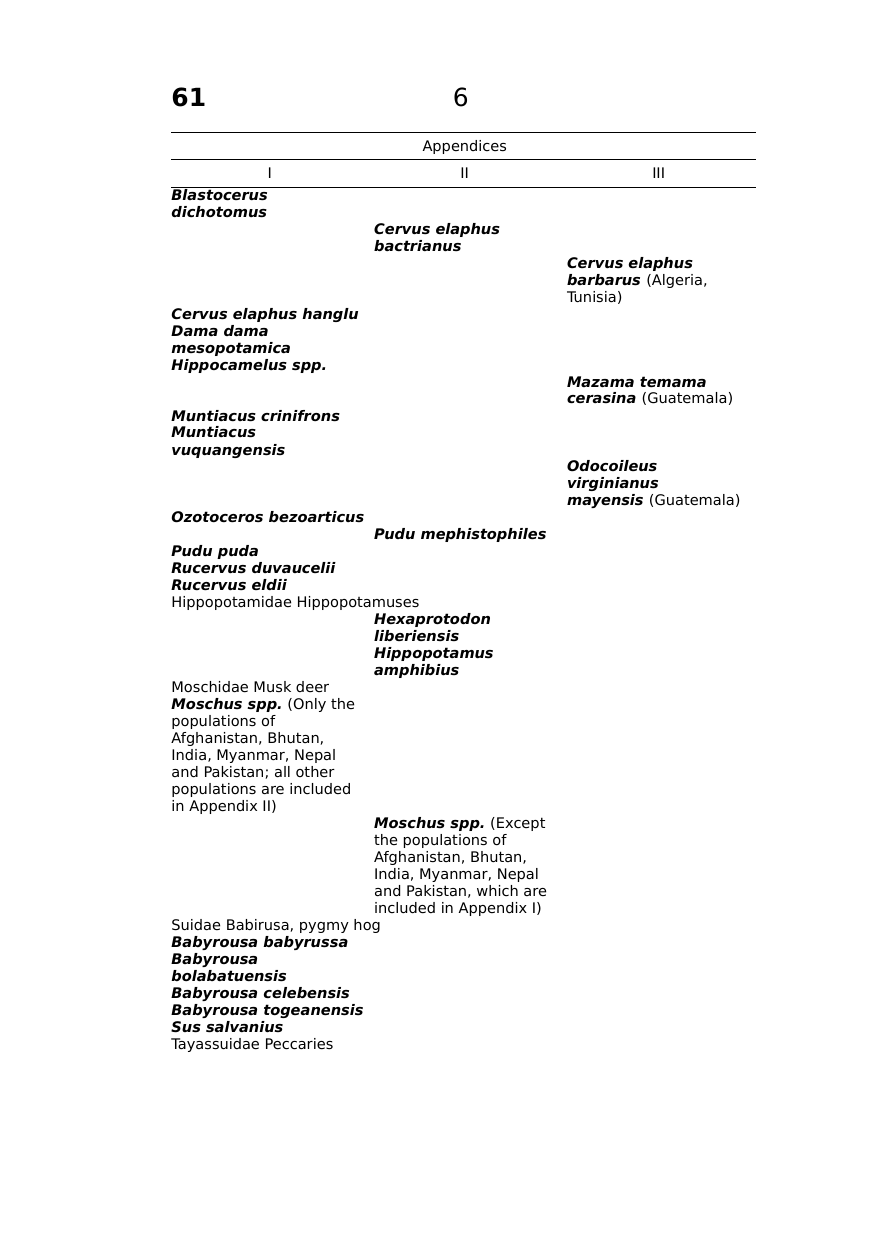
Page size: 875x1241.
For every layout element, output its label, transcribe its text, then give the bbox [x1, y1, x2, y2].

table_cell [171, 458, 368, 492]
table_cell [561, 696, 756, 815]
table_cell Tayassuidae Peccaries [171, 1036, 756, 1053]
table_cell [561, 645, 756, 679]
table_cell [561, 985, 756, 1002]
table_cell [171, 645, 368, 679]
table_cell [561, 1002, 756, 1019]
table_cell Cervus elaphus bactrianus [368, 221, 561, 254]
table_cell [561, 221, 756, 254]
table_cell Pudu puda [171, 543, 368, 560]
table_cell [561, 815, 756, 917]
table_cell Moschus spp. (Except the populations of Afghanistan, Bhutan, India, Myanmar, Nepal and Pakistan, which are included in Appendix I) [368, 815, 561, 917]
table_cell Mazama temama cerasina (Guatemala) [561, 374, 756, 407]
table_cell Hexaprotodon liberiensis [368, 611, 561, 645]
table_cell [171, 221, 368, 254]
table_cell [171, 255, 368, 306]
table_cell [171, 815, 368, 917]
table_cell [368, 934, 561, 951]
table_cell Babyrousa togeanensis [171, 1002, 368, 1019]
table_cell [368, 458, 561, 492]
table_cell [368, 408, 561, 424]
table_cell Dama dama mesopotamica [171, 323, 368, 356]
table_cell [171, 611, 368, 645]
table_cell Hippocamelus spp. [171, 356, 368, 373]
table_cell [368, 323, 561, 356]
table_cell [561, 424, 756, 458]
table_cell [368, 424, 561, 458]
table_cell [368, 696, 561, 815]
table_cell [561, 509, 756, 526]
table_cell [561, 543, 756, 560]
table_cell mayensis (Guatemala) [561, 492, 756, 509]
table_cell II [368, 160, 561, 187]
table_cell [368, 188, 561, 221]
table_cell [368, 374, 561, 407]
table_cell [561, 611, 756, 645]
table_cell [561, 1019, 756, 1036]
table_cell Cervus elaphus hanglu [171, 306, 368, 322]
table_cell Muntiacus vuquangensis [171, 424, 368, 458]
table_cell [561, 188, 756, 221]
table_header Appendices [368, 133, 561, 159]
table_cell Cervus elaphus barbarus (Algeria, Tunisia) [561, 255, 756, 306]
table_header [171, 133, 368, 159]
table_cell III [561, 160, 756, 187]
table_cell [171, 374, 368, 407]
table_cell [368, 509, 561, 526]
table_cell [368, 306, 561, 322]
table_cell [368, 577, 561, 594]
table_cell Hippopotamidae Hippopotamuses [171, 594, 756, 611]
table_cell [561, 560, 756, 577]
table_header [561, 133, 756, 159]
table_cell Rucervus eldii [171, 577, 368, 594]
table_cell Babyrousa bolabatuensis [171, 951, 368, 985]
table_cell [368, 492, 561, 509]
table_cell [368, 951, 561, 985]
table_cell [561, 526, 756, 543]
table_cell Suidae Babirusa, pygmy hog [171, 917, 756, 934]
table_cell Sus salvanius [171, 1019, 368, 1036]
table_cell Babyrousa babyrussa [171, 934, 368, 951]
table_cell [171, 492, 368, 509]
table_cell [368, 1002, 561, 1019]
table_cell [561, 408, 756, 424]
table_cell Pudu mephistophiles [368, 526, 561, 543]
table_cell [561, 934, 756, 951]
table_cell Babyrousa celebensis [171, 985, 368, 1002]
table_cell [368, 1019, 561, 1036]
table_cell Odocoileus virginianus [561, 458, 756, 492]
table_cell [368, 356, 561, 373]
table_cell [368, 543, 561, 560]
table_cell Ozotoceros bezoarticus [171, 509, 368, 526]
table_cell [561, 356, 756, 373]
table_cell [368, 560, 561, 577]
table_cell [368, 985, 561, 1002]
table_cell Muntiacus crinifrons [171, 408, 368, 424]
table_cell Rucervus duvaucelii [171, 560, 368, 577]
table_cell [561, 323, 756, 356]
table_cell Blastocerus dichotomus [171, 188, 368, 221]
table_cell Moschus spp. (Only the populations of Afghanistan, Bhutan, India, Myanmar, Nepal and Pakistan; all other populations are included in Appendix II) [171, 696, 368, 815]
table_cell [561, 306, 756, 322]
table_cell [561, 951, 756, 985]
table_cell Moschidae Musk deer [171, 679, 756, 696]
table_cell I [171, 160, 368, 187]
table_cell Hippopotamus amphibius [368, 645, 561, 679]
table_cell [368, 255, 561, 306]
table_cell [171, 526, 368, 543]
table_cell [561, 577, 756, 594]
